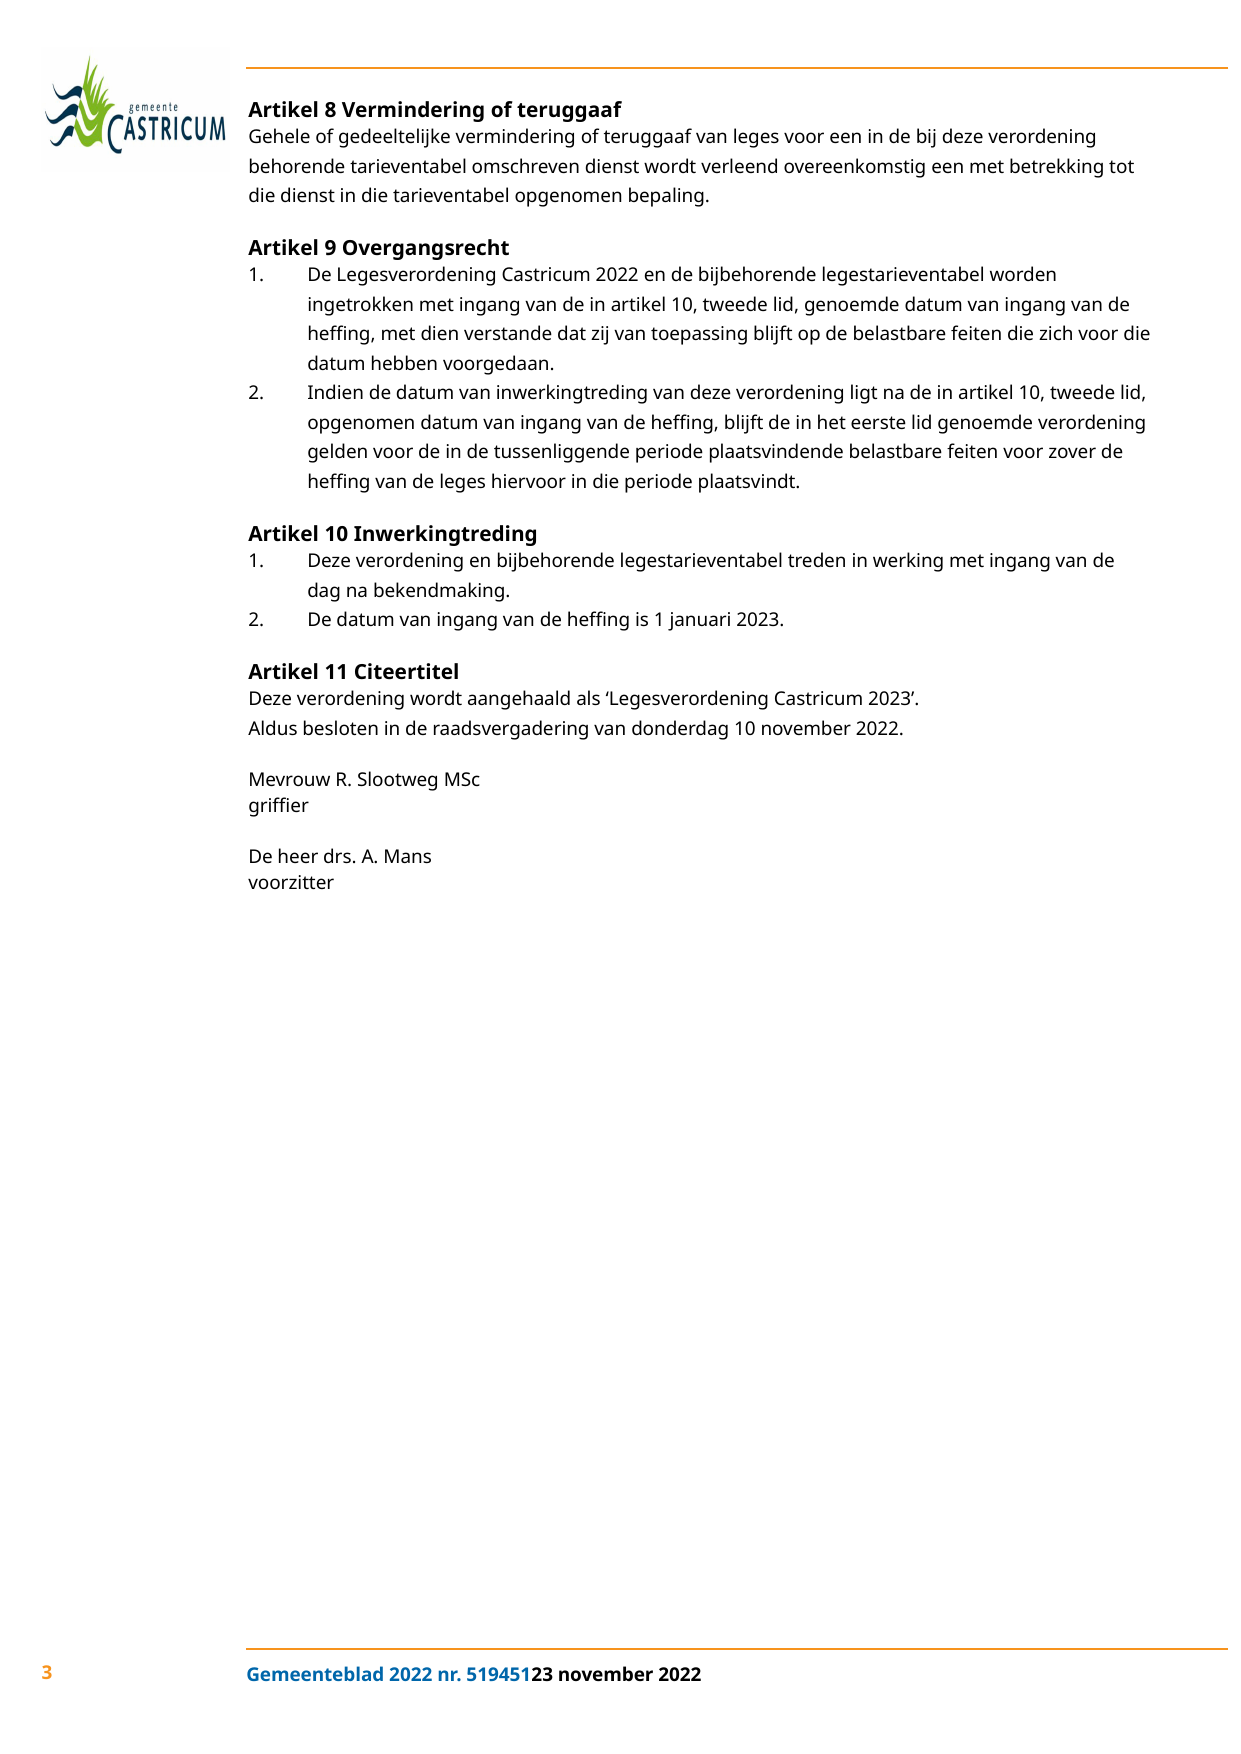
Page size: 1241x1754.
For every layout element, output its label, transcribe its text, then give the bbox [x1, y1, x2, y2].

text Artikel 10 Inwerkingtreding [248, 519, 1152, 547]
text Aldus besloten in de raadsvergadering van donderdag 10 november 2022. [248, 715, 1152, 741]
text De heer drs. A. Mans [248, 843, 1152, 869]
list De Legesverordening Castricum 2022 en de bijbehorende legestarieventabel worden ingetrokken met ingang van de in artikel 10, tweede lid, genoemde datum van ingang van de heffing, met dien verstande dat zij van toepassing blijft op de belastbare feiten die zich voor die datum hebben voorgedaan. [248, 261, 1152, 376]
text voorzitter [248, 869, 1152, 895]
text griffier [248, 792, 1152, 818]
text Artikel 9 Overgangsrecht [248, 233, 1152, 261]
list De datum van ingang van de heffing is 1 januari 2023. [248, 606, 1152, 632]
text Deze verordening wordt aangehaald als ‘Legesverordening Castricum 2023’. [248, 685, 1152, 711]
text Mevrouw R. Slootweg MSc [248, 766, 1152, 792]
list Indien de datum van inwerkingtreding van deze verordening ligt na de in artikel 10, tweede lid, opgenomen datum van ingang van de heffing, blijft de in het eerste lid genoemde verordening gelden voor de in de tussenliggende periode plaatsvindende belastbare feiten voor zover de heffing van de leges hiervoor in die periode plaatsvindt. [248, 379, 1152, 494]
picture [41, 47, 231, 172]
text Gehele of gedeeltelijke vermindering of teruggaaf van leges voor een in de bij deze verordening behorende tarieventabel omschreven dienst wordt verleend overeenkomstig een met betrekking tot die dienst in die tarieventabel opgenomen bepaling. [248, 123, 1152, 208]
list Deze verordening en bijbehorende legestarieventabel treden in werking met ingang van de dag na bekendmaking. [248, 547, 1152, 602]
text Artikel 11 Citeertitel [248, 657, 1152, 685]
text Artikel 8 Vermindering of teruggaaf [248, 95, 1152, 123]
